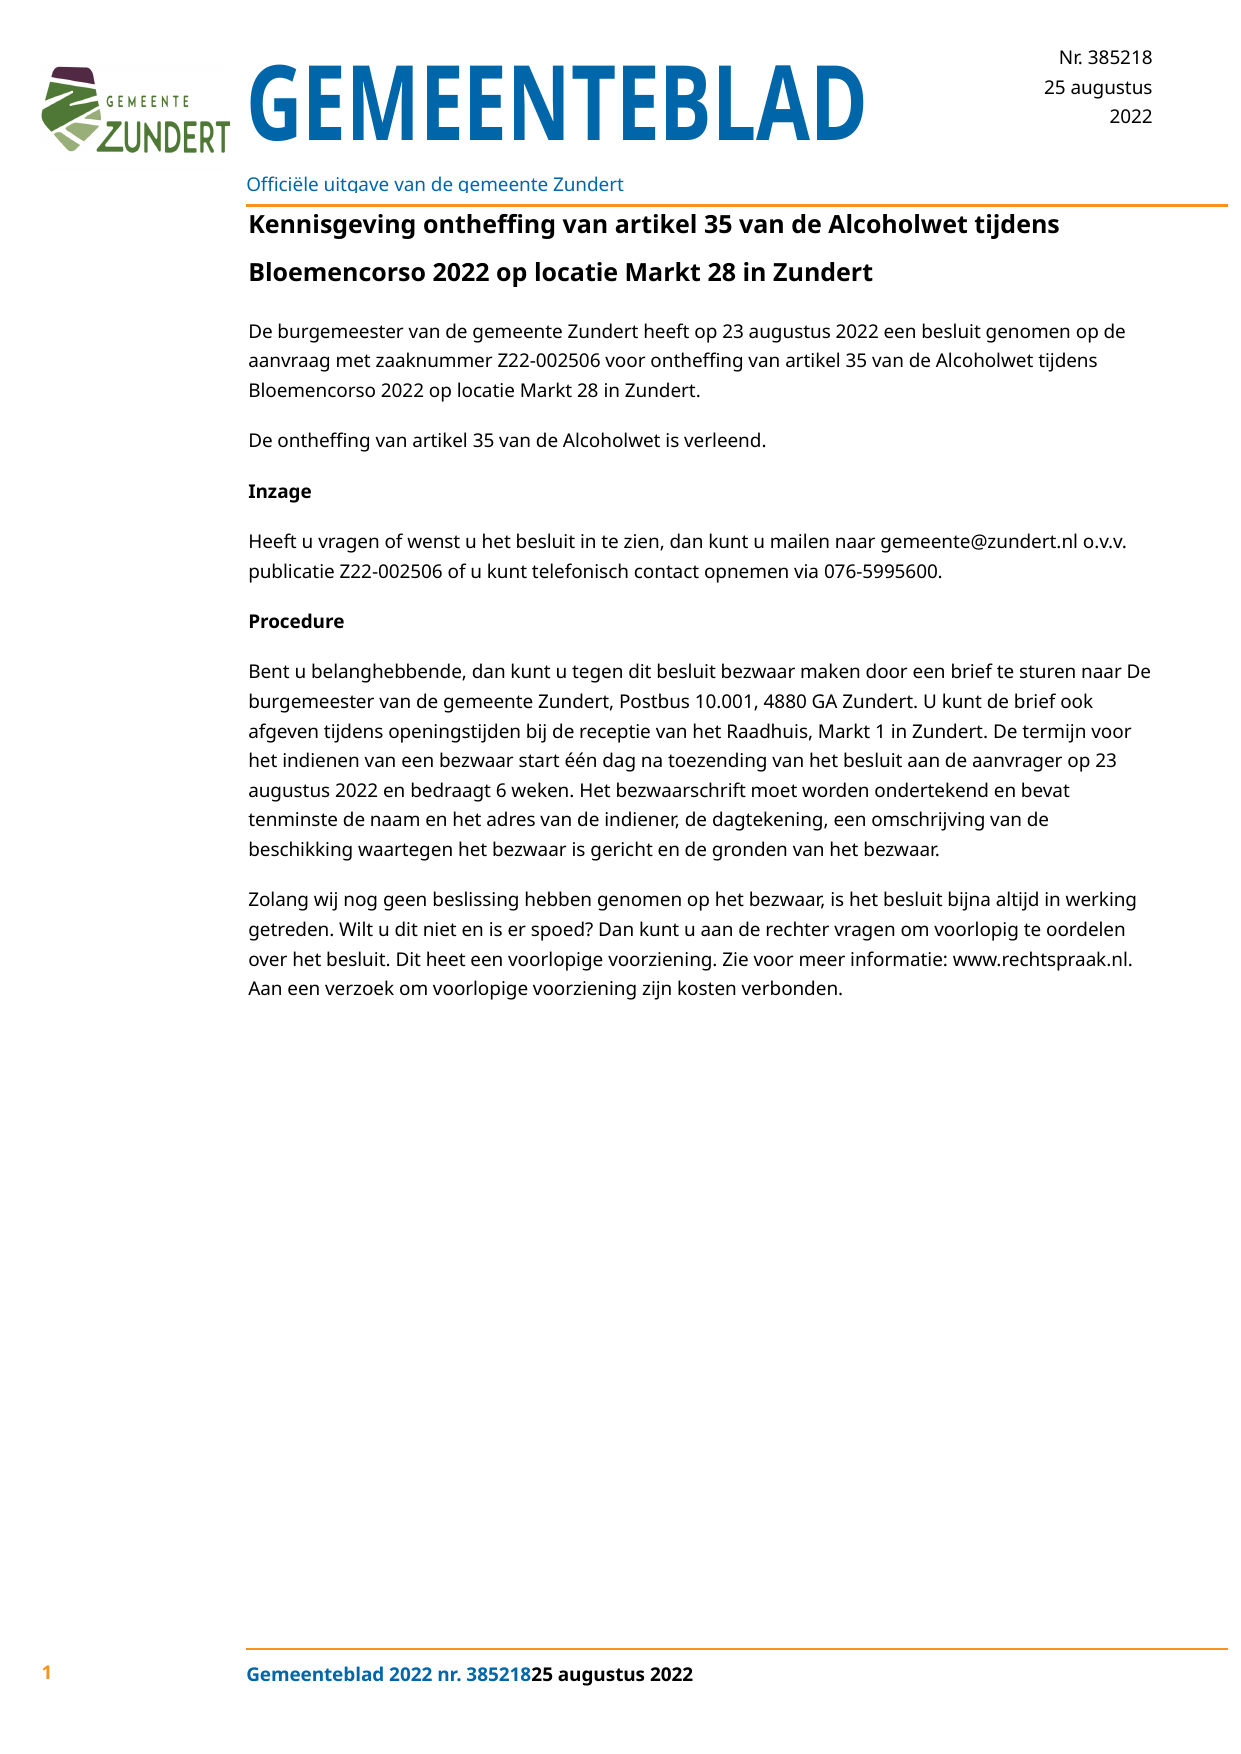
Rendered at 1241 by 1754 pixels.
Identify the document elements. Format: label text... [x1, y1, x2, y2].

text De ontheffing van artikel 35 van de Alcoholwet is verleend. [248, 427, 1152, 453]
text De burgemeester van de gemeente Zundert heeft op 23 augustus 2022 een besluit genomen op de aanvraag met zaaknummer Z22-002506 voor ontheffing van artikel 35 van de Alcoholwet tijdens Bloemencorso 2022 op locatie Markt 28 in Zundert. [248, 318, 1152, 403]
picture [41, 47, 231, 172]
text Kennisgeving ontheffing van artikel 35 van de Alcoholwet tijdens Bloemencorso 2022 op locatie Markt 28 in Zundert [248, 207, 1152, 288]
text Heeft u vragen of wenst u het besluit in te zien, dan kunt u mailen naar gemeente@zundert.nl o.v.v. publicatie Z22-002506 of u kunt telefonisch contact opnemen via 076-5995600. [248, 528, 1152, 584]
text Bent u belanghebbende, dan kunt u tegen dit besluit bezwaar maken door een brief te sturen naar De burgemeester van de gemeente Zundert, Postbus 10.001, 4880 GA Zundert. U kunt de brief ook afgeven tijdens openingstijden bij de receptie van het Raadhuis, Markt 1 in Zundert. De termijn voor het indienen van een bezwaar start één dag na toezending van het besluit aan de aanvrager op 23 augustus 2022 en bedraagt 6 weken. Het bezwaarschrift moet worden ondertekend en bevat tenminste de naam en het adres van de indiener, de dagtekening, een omschrijving van de beschikking waartegen het bezwaar is gericht en de gronden van het bezwaar. [248, 659, 1152, 862]
text Zolang wij nog geen beslissing hebben genomen op het bezwaar, is het besluit bijna altijd in werking getreden. Wilt u dit niet en is er spoed? Dan kunt u aan de rechter vragen om voorlopig te oordelen over het besluit. Dit heet een voorlopige voorziening. Zie voor meer informatie: www.rechtspraak.nl. Aan een verzoek om voorlopige voorziening zijn kosten verbonden. [248, 887, 1152, 1001]
text Inzage [248, 478, 1152, 504]
text Procedure [248, 608, 1152, 634]
